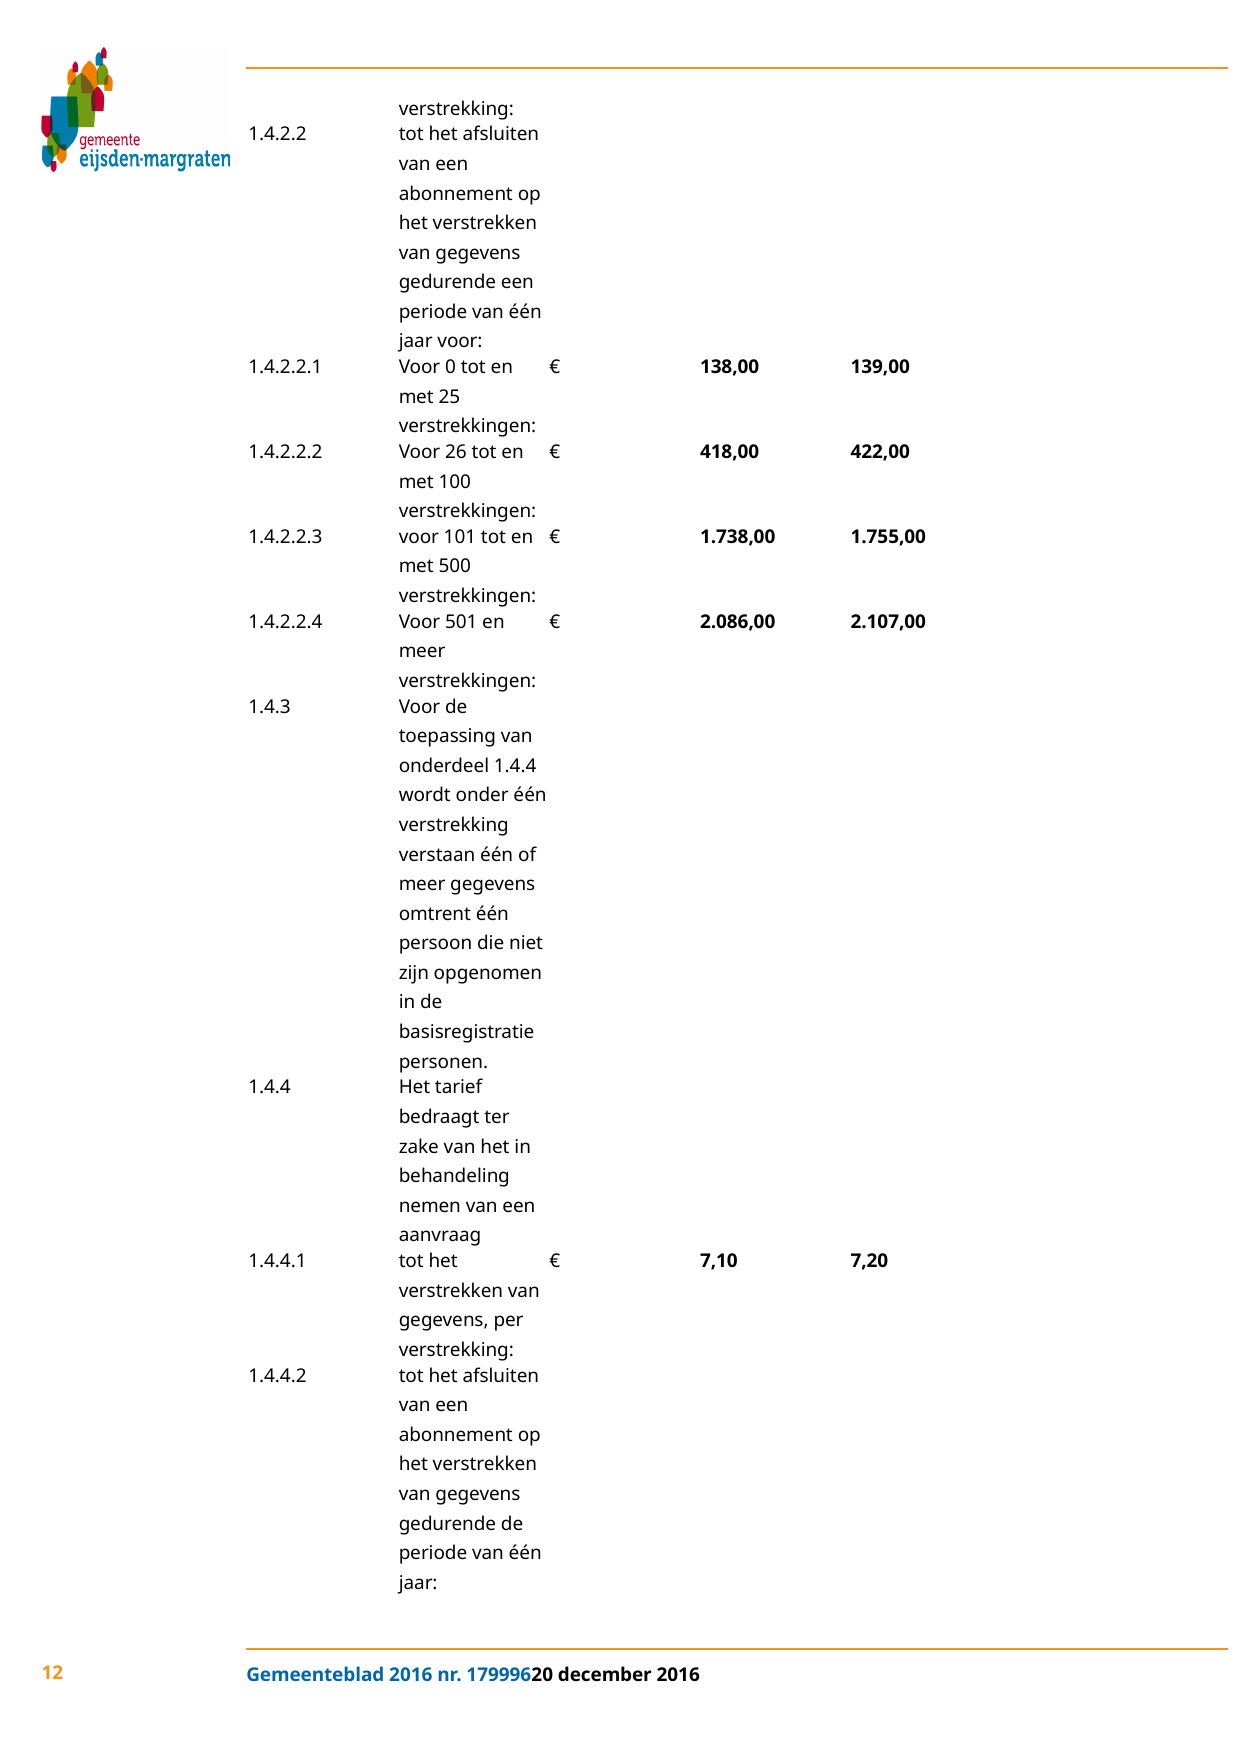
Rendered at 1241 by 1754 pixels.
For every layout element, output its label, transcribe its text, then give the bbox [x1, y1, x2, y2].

table_cell Voor 0 tot en met 25 verstrekkingen: [399, 353, 549, 438]
table_cell € [549, 1247, 700, 1362]
table_cell Voor 501 en meer verstrekkingen: [399, 608, 549, 693]
table_cell 1.4.2.2.4 [248, 608, 398, 693]
table_cell [1001, 121, 1152, 353]
table_cell [700, 95, 850, 121]
table_cell 418,00 [700, 438, 850, 523]
table_cell [1001, 693, 1152, 1074]
table_cell € [549, 523, 700, 608]
table_cell [549, 1362, 700, 1594]
table_cell [700, 1074, 850, 1247]
table_cell Voor de toepassing van onderdeel 1.4.4 wordt onder één verstrekking verstaan één of meer gegevens omtrent één persoon die niet zijn opgenomen in de basisregistratie personen. [399, 693, 549, 1074]
table_cell [850, 95, 1001, 121]
table_cell 2.107,00 [850, 608, 1001, 693]
table_cell Het tarief bedraagt ter zake van het in behandeling nemen van een aanvraag [399, 1074, 549, 1247]
table_cell [1001, 608, 1152, 693]
table_cell [850, 693, 1001, 1074]
table_cell [1001, 1247, 1152, 1362]
table_cell [1001, 438, 1152, 523]
table_cell € [549, 608, 700, 693]
table_cell [1001, 1362, 1152, 1594]
table_cell [248, 95, 398, 121]
table_cell verstrekking: [399, 95, 549, 121]
table_cell [1001, 523, 1152, 608]
table_cell 1.4.3 [248, 693, 398, 1074]
table_cell 7,20 [850, 1247, 1001, 1362]
table_cell 422,00 [850, 438, 1001, 523]
table_cell [1001, 95, 1152, 121]
table_cell 1.4.4.1 [248, 1247, 398, 1362]
table_cell [850, 1362, 1001, 1594]
table_cell [850, 1074, 1001, 1247]
table_cell [549, 693, 700, 1074]
table_cell € [549, 438, 700, 523]
table_cell [1001, 1074, 1152, 1247]
table_cell € [549, 353, 700, 438]
table_cell 7,10 [700, 1247, 850, 1362]
table_cell [700, 693, 850, 1074]
table_cell [549, 121, 700, 353]
picture [41, 47, 231, 172]
table_cell [850, 121, 1001, 353]
table_cell voor 101 tot en met 500 verstrekkingen: [399, 523, 549, 608]
table_cell [700, 121, 850, 353]
table_cell 1.738,00 [700, 523, 850, 608]
table_cell [549, 1074, 700, 1247]
table_cell 138,00 [700, 353, 850, 438]
table_cell 139,00 [850, 353, 1001, 438]
table_cell tot het afsluiten van een abonnement op het verstrekken van gegevens gedurende de periode van één jaar: [399, 1362, 549, 1594]
table_cell [549, 95, 700, 121]
table_cell 1.4.4 [248, 1074, 398, 1247]
table_cell [1001, 353, 1152, 438]
table_cell 1.4.2.2.1 [248, 353, 398, 438]
table_cell tot het verstrekken van gegevens, per verstrekking: [399, 1247, 549, 1362]
table_cell 2.086,00 [700, 608, 850, 693]
table_cell 1.4.2.2.3 [248, 523, 398, 608]
table_cell 1.4.2.2.2 [248, 438, 398, 523]
table_cell 1.4.2.2 [248, 121, 398, 353]
table_cell [700, 1362, 850, 1594]
table_cell tot het afsluiten van een abonnement op het verstrekken van gegevens gedurende een periode van één jaar voor: [399, 121, 549, 353]
table_cell 1.755,00 [850, 523, 1001, 608]
table_cell Voor 26 tot en met 100 verstrekkingen: [399, 438, 549, 523]
table_cell 1.4.4.2 [248, 1362, 398, 1594]
